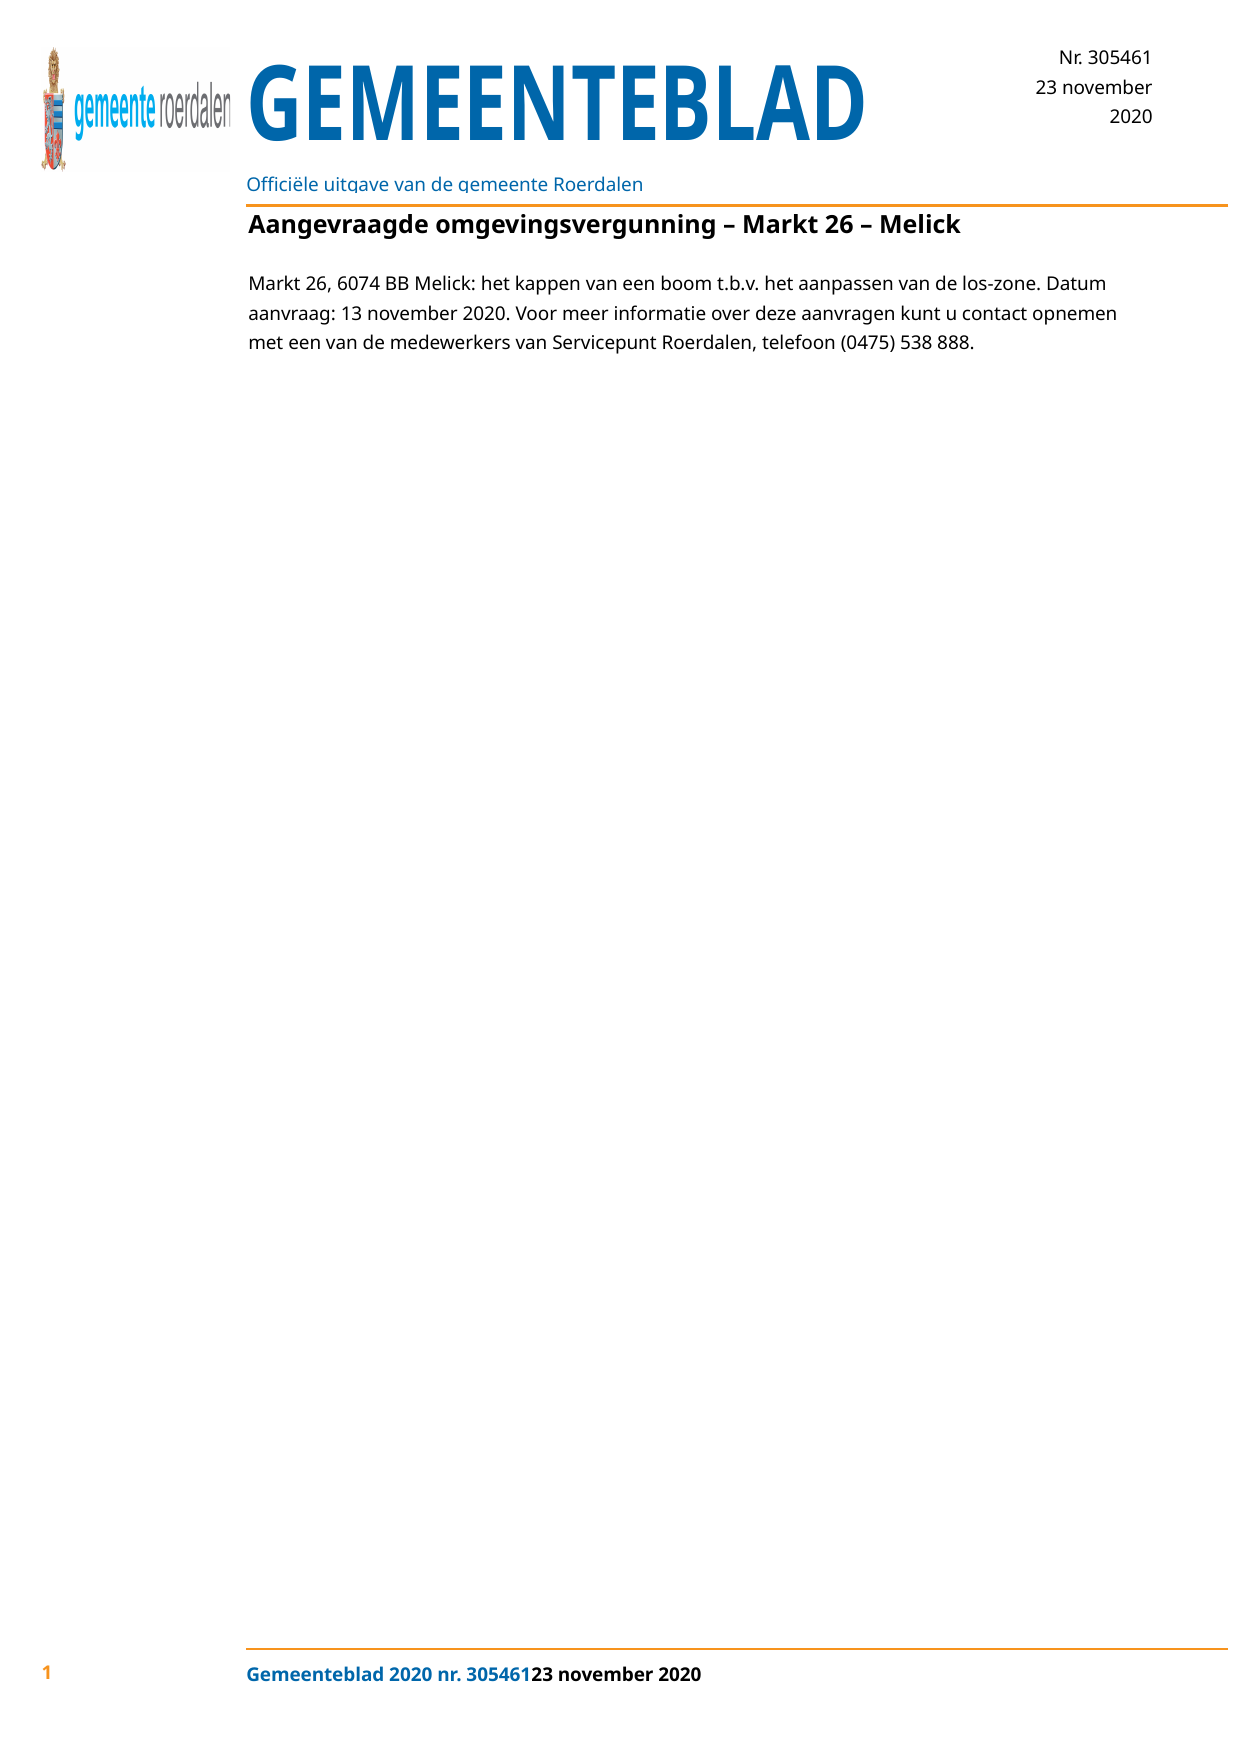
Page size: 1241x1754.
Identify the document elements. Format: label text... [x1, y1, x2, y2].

picture [41, 47, 231, 172]
text Aangevraagde omgevingsvergunning – Markt 26 – Melick [248, 207, 1152, 241]
text Markt 26, 6074 BB Melick: het kappen van een boom t.b.v. het aanpassen van de los-zone. Datum aanvraag: 13 november 2020. Voor meer informatie over deze aanvragen kunt u contact opnemen met een van de medewerkers van Servicepunt Roerdalen, telefoon (0475) 538 888. [248, 270, 1152, 355]
